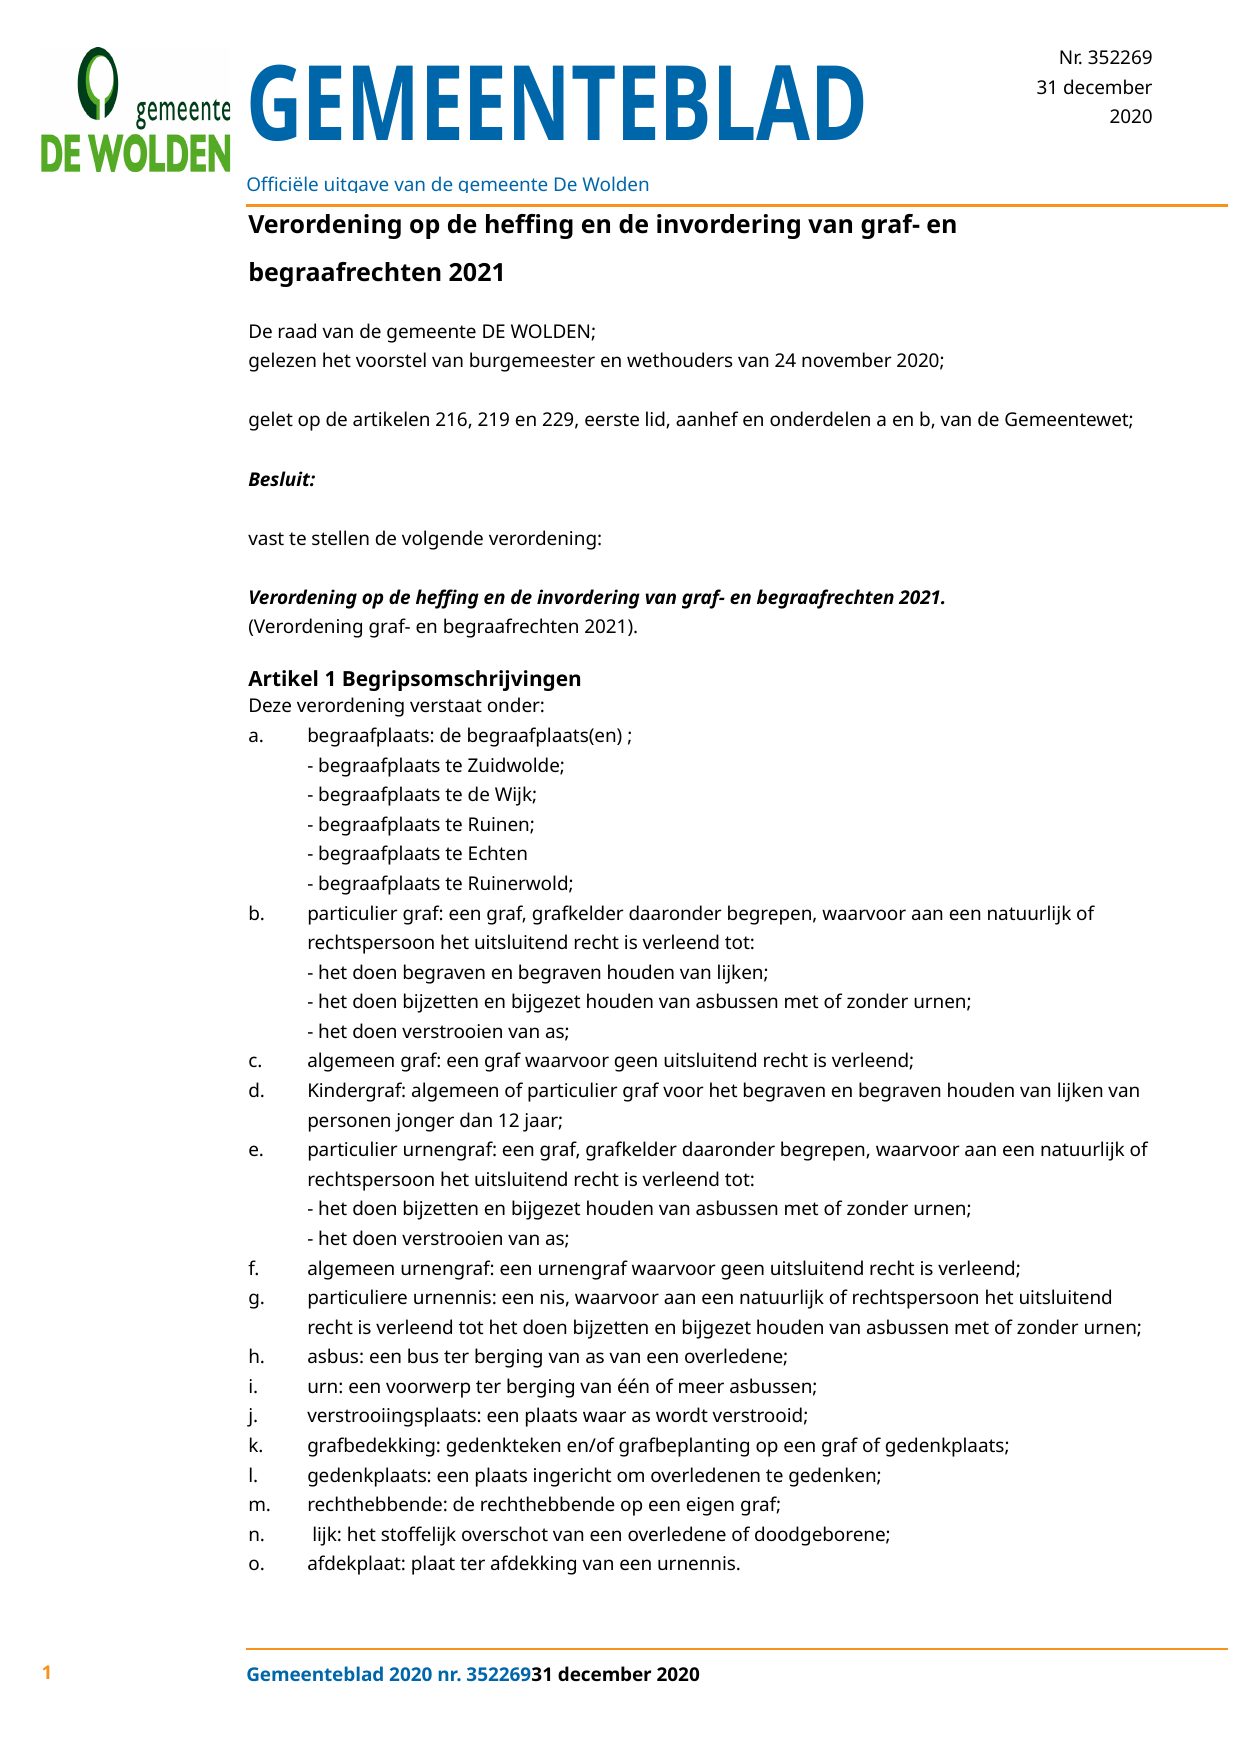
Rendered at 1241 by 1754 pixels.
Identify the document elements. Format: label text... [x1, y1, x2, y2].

text Deze verordening verstaat onder: [248, 693, 1152, 718]
list particuliere urnennis: een nis, waarvoor aan een natuurlijk of rechtspersoon het uitsluitend recht is verleend tot het doen bijzetten en bijgezet houden van asbussen met of zonder urnen; [248, 1284, 1152, 1339]
list asbus: een bus ter berging van as van een overledene; [248, 1343, 1152, 1369]
list - het doen bijzetten en bijgezet houden van asbussen met of zonder urnen; [248, 1196, 1152, 1221]
text Verordening op de heffing en de invordering van graf- en begraafrechten 2021 [248, 207, 1152, 288]
list urn: een voorwerp ter berging van één of meer asbussen; [248, 1373, 1152, 1399]
list - begraafplaats te Ruinerwold; [248, 870, 1152, 896]
list algemeen urnengraf: een urnengraf waarvoor geen uitsluitend recht is verleend; [248, 1255, 1152, 1280]
list - het doen verstrooien van as; [248, 1225, 1152, 1251]
list particulier urnengraf: een graf, grafkelder daaronder begrepen, waarvoor aan een natuurlijk of rechtspersoon het uitsluitend recht is verleend tot: [248, 1136, 1152, 1192]
list grafbedekking: gedenkteken en/of grafbeplanting op een graf of gedenkplaats; [248, 1432, 1152, 1458]
list afdekplaat: plaat ter afdekking van een urnennis. [248, 1551, 1152, 1576]
list lijk: het stoffelijk overschot van een overledene of doodgeborene; [248, 1521, 1152, 1547]
list algemeen graf: een graf waarvoor geen uitsluitend recht is verleend; [248, 1048, 1152, 1073]
list - het doen bijzetten en bijgezet houden van asbussen met of zonder urnen; [248, 988, 1152, 1014]
text gelezen het voorstel van burgemeester en wethouders van 24 november 2020; [248, 347, 1152, 373]
text gelet op de artikelen 216, 219 en 229, eerste lid, aanhef en onderdelen a en b, van de Gemeentewet; [248, 407, 1152, 432]
list - begraafplaats te Ruinen; [248, 811, 1152, 837]
text Besluit: [248, 466, 1152, 492]
list gedenkplaats: een plaats ingericht om overledenen te gedenken; [248, 1462, 1152, 1487]
list - begraafplaats te de Wijk; [248, 781, 1152, 807]
text Verordening op de heffing en de invordering van graf- en begraafrechten 2021. [248, 584, 1152, 610]
list - begraafplaats te Zuidwolde; [248, 752, 1152, 777]
picture [41, 47, 231, 172]
text Artikel 1 Begripsomschrijvingen [248, 664, 1152, 693]
text (Verordening graf- en begraafrechten 2021). [248, 614, 1152, 639]
list verstrooiingsplaats: een plaats waar as wordt verstrooid; [248, 1403, 1152, 1428]
list - het doen verstrooien van as; [248, 1018, 1152, 1044]
list rechthebbende: de rechthebbende op een eigen graf; [248, 1491, 1152, 1517]
text De raad van de gemeente DE WOLDEN; [248, 318, 1152, 344]
list begraafplaats: de begraafplaats(en) ; [248, 722, 1152, 748]
text vast te stellen de volgende verordening: [248, 525, 1152, 551]
list - begraafplaats te Echten [248, 841, 1152, 866]
list particulier graf: een graf, grafkelder daaronder begrepen, waarvoor aan een natuurlijk of rechtspersoon het uitsluitend recht is verleend tot: [248, 900, 1152, 955]
list Kindergraf: algemeen of particulier graf voor het begraven en begraven houden van lijken van personen jonger dan 12 jaar; [248, 1077, 1152, 1132]
list - het doen begraven en begraven houden van lijken; [248, 959, 1152, 984]
